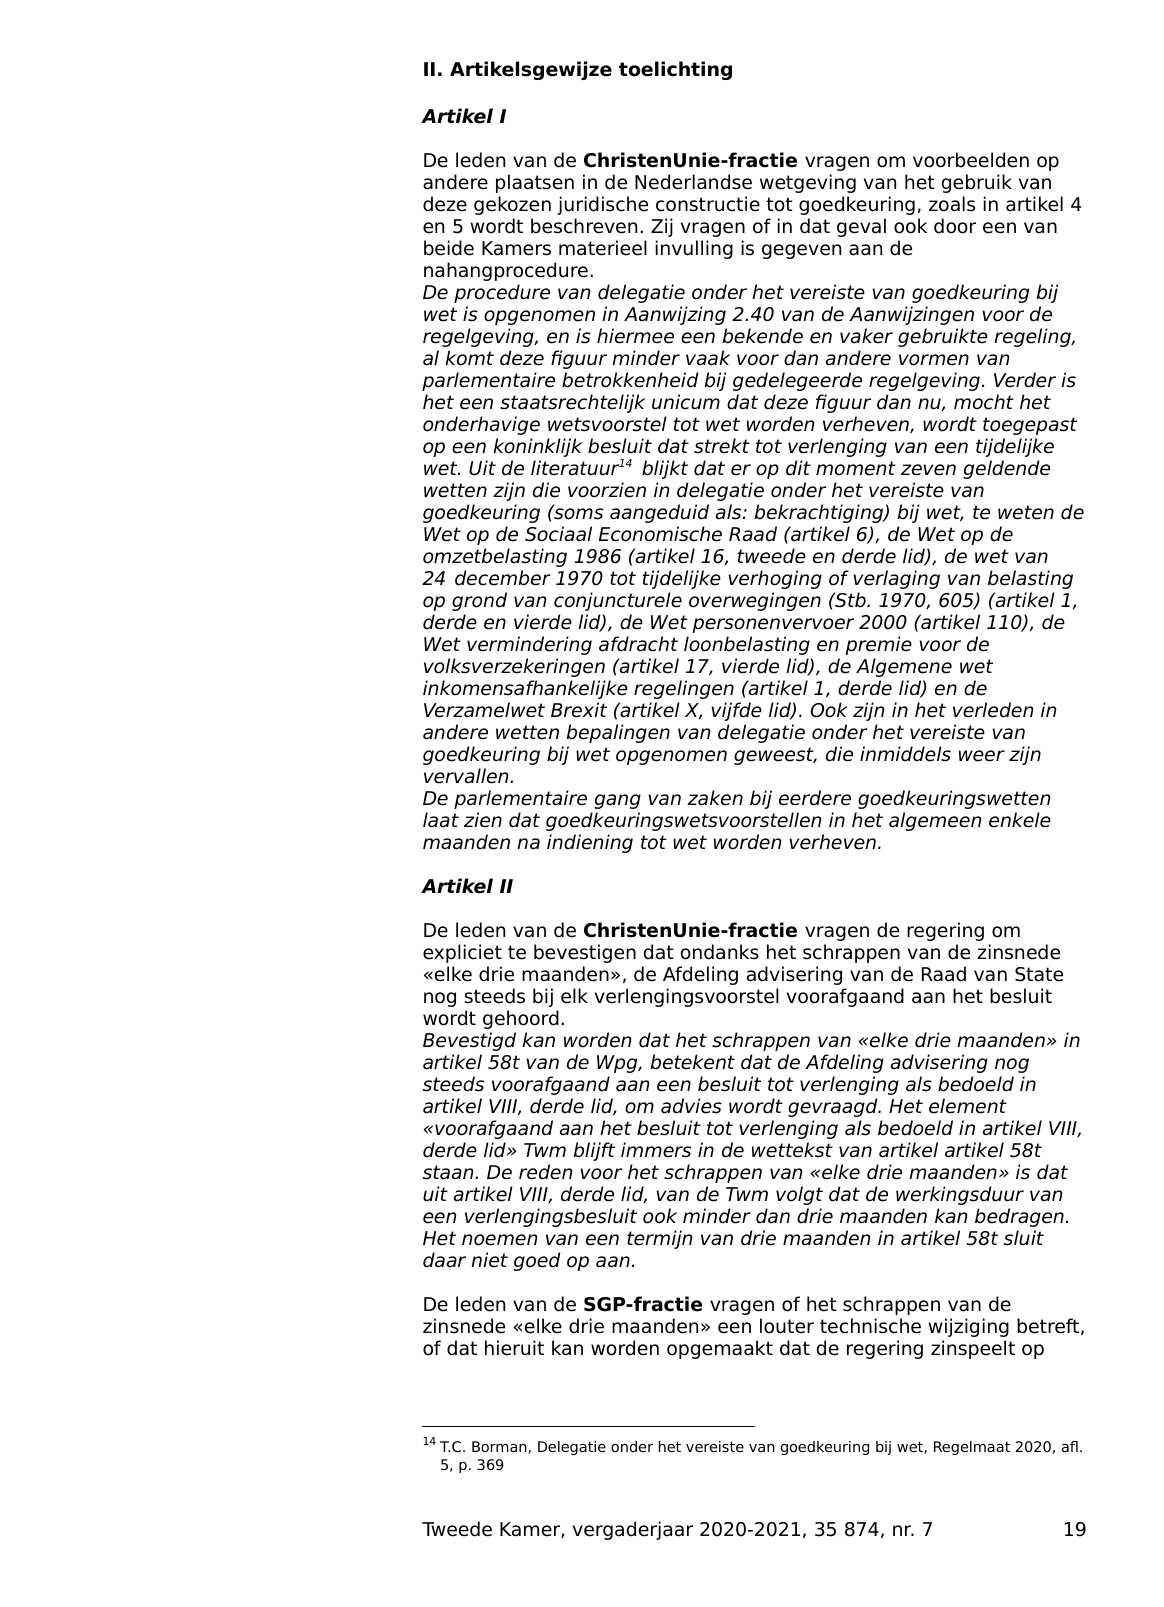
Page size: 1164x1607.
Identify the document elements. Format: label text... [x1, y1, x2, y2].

subtitle Artikel I [422, 106, 1087, 128]
text De leden van de ChristenUnie-fractie vragen de regering om expliciet te bevestigen dat ondanks het schrappen van de zinsnede «elke drie maanden», de Afdeling advisering van de Raad van State nog steeds bij elk verlengingsvoorstel voorafgaand aan het besluit wordt gehoord. [422, 920, 1087, 1030]
text De leden van de ChristenUnie-fractie vragen om voorbeelden op andere plaatsen in de Nederlandse wetgeving van het gebruik van deze gekozen juridische constructie tot goedkeuring, zoals in artikel 4 en 5 wordt beschreven. Zij vragen of in dat geval ook door een van beide Kamers materieel invulling is gegeven aan de nahangprocedure. [422, 150, 1087, 282]
text De leden van de SGP-fractie vragen of het schrappen van de zinsnede «elke drie maanden» een louter technische wijziging betreft, of dat hieruit kan worden opgemaakt dat de regering zinspeelt op [422, 1294, 1087, 1360]
text De procedure van delegatie onder het vereiste van goedkeuring bij wet is opgenomen in Aanwijzing 2.40 van de Aanwijzingen voor de regelgeving, en is hiermee een bekende en vaker gebruikte regeling, al komt deze figuur minder vaak voor dan andere vormen van parlementaire betrokkenheid bij gedelegeerde regelgeving. Verder is het een staatsrechtelijk unicum dat deze figuur dan nu, mocht het onderhavige wetsvoorstel tot wet worden verheven, wordt toegepast op een koninklijk besluit dat strekt tot verlenging van een tijdelijke wet. Uit de literatuur blijkt dat er op dit moment zeven geldende wetten zijn die voorzien in delegatie onder het vereiste van goedkeuring (soms aangeduid als: bekrachtiging) bij wet, te weten de Wet op de Sociaal Economische Raad (artikel 6), de Wet op de omzetbelasting 1986 (artikel 16, tweede en derde lid), de wet van 24 december 1970 tot tijdelijke verhoging of verlaging van belasting op grond van conjuncturele overwegingen (Stb. 1970, 605) (artikel 1, derde en vierde lid), de Wet personenvervoer 2000 (artikel 110), de Wet vermindering afdracht loonbelasting en premie voor de volksverzekeringen (artikel 17, vierde lid), de Algemene wet inkomensafhankelijke regelingen (artikel 1, derde lid) en de Verzamelwet Brexit (artikel X, vijfde lid). Ook zijn in het verleden in andere wetten bepalingen van delegatie onder het vereiste van goedkeuring bij wet opgenomen geweest, die inmiddels weer zijn vervallen. [422, 282, 1087, 788]
text De parlementaire gang van zaken bij eerdere goedkeuringswetten laat zien dat goedkeuringswetsvoorstellen in het algemeen enkele maanden na indiening tot wet worden verheven. [422, 788, 1087, 853]
text T.C. Borman, Delegatie onder het vereiste van goedkeuring bij wet, Regelmaat 2020, afl. 5, p. 369 [422, 1435, 1087, 1474]
subtitle II. Artikelsgewijze toelichting [422, 59, 1087, 81]
text Bevestigd kan worden dat het schrappen van «elke drie maanden» in artikel 58t van de Wpg, betekent dat de Afdeling advisering nog steeds voorafgaand aan een besluit tot verlenging als bedoeld in artikel VIII, derde lid, om advies wordt gevraagd. Het element «voorafgaand aan het besluit tot verlenging als bedoeld in artikel VIII, derde lid» Twm blijft immers in de wettekst van artikel artikel 58t staan. De reden voor het schrappen van «elke drie maanden» is dat uit artikel VIII, derde lid, van de Twm volgt dat de werkingsduur van een verlengingsbesluit ook minder dan drie maanden kan bedragen. Het noemen van een termijn van drie maanden in artikel 58t sluit daar niet goed op aan. [422, 1030, 1087, 1272]
subtitle Artikel II [422, 876, 1087, 898]
